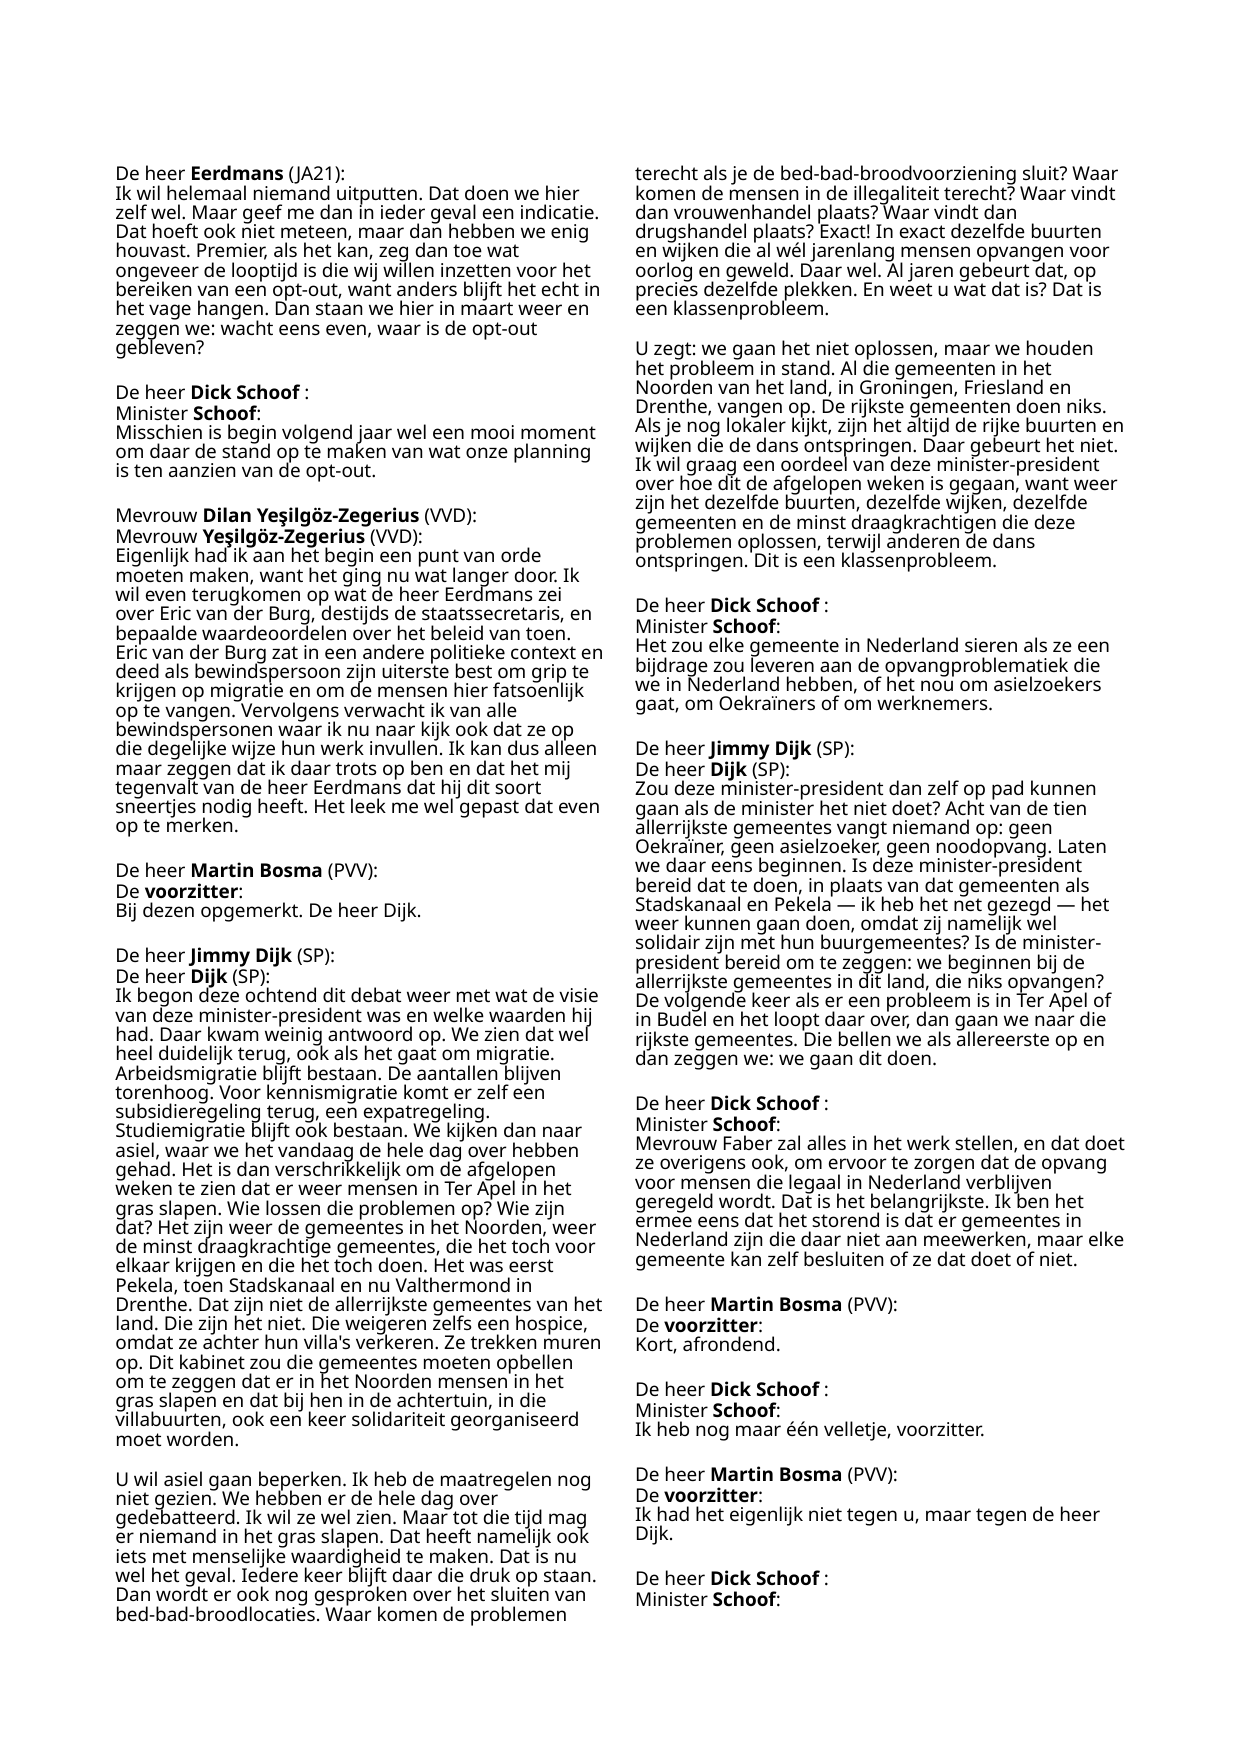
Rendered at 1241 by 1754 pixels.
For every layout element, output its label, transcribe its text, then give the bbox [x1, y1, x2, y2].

text De voorzitter: [115, 883, 605, 902]
text De heer Dick Schoof : [635, 1376, 1125, 1402]
text De heer Jimmy Dijk (SP): [635, 735, 1125, 761]
text Kort, afrondend. [635, 1336, 1125, 1355]
text De voorzitter: [635, 1487, 1125, 1506]
text Minister Schoof: [635, 1116, 1125, 1135]
text De heer Dick Schoof : [635, 1565, 1125, 1591]
text Minister Schoof: [635, 618, 1125, 637]
text Ik wil helemaal niemand uitputten. Dat doen we hier zelf wel. Maar geef me dan in ieder geval een indicatie. Dat hoeft ook niet meteen, maar dan hebben we enig houvast. Premier, als het kan, zeg dan toe wat ongeveer de looptijd is die wij willen inzetten voor het bereiken van een opt-out, want anders blijft het echt in het vage hangen. Dan staan we hier in maart weer en zeggen we: wacht eens even, waar is de opt-out gebleven? [115, 184, 605, 358]
text Bij dezen opgemerkt. De heer Dijk. [115, 902, 605, 922]
text Minister Schoof: [115, 404, 605, 424]
text Misschien is begin volgend jaar wel een mooi moment om daar de stand op te maken van wat onze planning is ten aanzien van de opt-out. [115, 424, 605, 482]
text De heer Dick Schoof : [635, 1090, 1125, 1116]
text Ik heb nog maar één velletje, voorzitter. [635, 1421, 1125, 1440]
text De heer Martin Bosma (PVV): [115, 857, 605, 883]
text De heer Eerdmans (JA21): [115, 165, 605, 184]
text De heer Martin Bosma (PVV): [635, 1291, 1125, 1317]
text Mevrouw Faber zal alles in het werk stellen, en dat doet ze overigens ook, om ervoor te zorgen dat de opvang voor mensen die legaal in Nederland verblijven geregeld wordt. Dat is het belangrijkste. Ik ben het ermee eens dat het storend is dat er gemeentes in Nederland zijn die daar niet aan meewerken, maar elke gemeente kan zelf besluiten of ze dat doet of niet. [635, 1135, 1125, 1270]
text Minister Schoof: [635, 1402, 1125, 1421]
text Zou deze minister-president dan zelf op pad kunnen gaan als de minister het niet doet? Acht van de tien allerrijkste gemeentes vangt niemand op: geen Oekraïner, geen asielzoeker, geen noodopvang. Laten we daar eens beginnen. Is deze minister-president bereid dat te doen, in plaats van dat gemeenten als Stadskanaal en Pekela — ik heb het net gezegd — het weer kunnen gaan doen, omdat zij namelijk wel solidair zijn met hun buurgemeentes? Is de minister-president bereid om te zeggen: we beginnen bij de allerrijkste gemeentes in dit land, die niks opvangen? De volgende keer als er een probleem is in Ter Apel of in Budel en het loopt daar over, dan gaan we naar die rijkste gemeentes. Die bellen we als allereerste op en dan zeggen we: we gaan dit doen. [635, 780, 1125, 1069]
text U wil asiel gaan beperken. Ik heb de maatregelen nog niet gezien. We hebben er de hele dag over gedebatteerd. Ik wil ze wel zien. Maar tot die tijd mag er niemand in het gras slapen. Dat heeft namelijk ook iets met menselijke waardigheid te maken. Dat is nu wel het geval. Iedere keer blijft daar die druk op staan. Dan wordt er ook nog gesproken over het sluiten van bed-bad-broodlocaties. Waar komen de problemen [115, 1471, 605, 1625]
text De heer Martin Bosma (PVV): [635, 1461, 1125, 1487]
text Het zou elke gemeente in Nederland sieren als ze een bijdrage zou leveren aan de opvangproblematiek die we in Nederland hebben, of het nou om asielzoekers gaat, om Oekraïners of om werknemers. [635, 637, 1125, 714]
text De heer Jimmy Dijk (SP): [115, 942, 605, 968]
text U zegt: we gaan het niet oplossen, maar we houden het probleem in stand. Al die gemeenten in het Noorden van het land, in Groningen, Friesland en Drenthe, vangen op. De rijkste gemeenten doen niks. Als je nog lokaler kijkt, zijn het altijd de rijke buurten en wijken die de dans ontspringen. Daar gebeurt het niet. Ik wil graag een oordeel van deze minister-president over hoe dit de afgelopen weken is gegaan, want weer zijn het dezelfde buurten, dezelfde wijken, dezelfde gemeenten en de minst draagkrachtigen die deze problemen oplossen, terwijl anderen de dans ontspringen. Dit is een klassenprobleem. [635, 340, 1125, 571]
text De heer Dick Schoof : [635, 592, 1125, 618]
text terecht als je de bed-bad-broodvoorziening sluit? Waar komen de mensen in de illegaliteit terecht? Waar vindt dan vrouwenhandel plaats? Waar vindt dan drugshandel plaats? Exact! In exact dezelfde buurten en wijken die al wél jarenlang mensen opvangen voor oorlog en geweld. Daar wel. Al jaren gebeurt dat, op precies dezelfde plekken. En weet u wat dat is? Dat is een klassenprobleem. [635, 165, 1125, 319]
text Mevrouw Dilan Yeşilgöz-Zegerius (VVD): [115, 502, 605, 528]
text Minister Schoof: [635, 1591, 1125, 1610]
text Ik begon deze ochtend dit debat weer met wat de visie van deze minister-president was en welke waarden hij had. Daar kwam weinig antwoord op. We zien dat wel heel duidelijk terug, ook als het gaat om migratie. Arbeidsmigratie blijft bestaan. De aantallen blijven torenhoog. Voor kennismigratie komt er zelf een subsidieregeling terug, een expatregeling. Studiemigratie blijft ook bestaan. We kijken dan naar asiel, waar we het vandaag de hele dag over hebben gehad. Het is dan verschrikkelijk om de afgelopen weken te zien dat er weer mensen in Ter Apel in het gras slapen. Wie lossen die problemen op? Wie zijn dat? Het zijn weer de gemeentes in het Noorden, weer de minst draagkrachtige gemeentes, die het toch voor elkaar krijgen en die het toch doen. Het was eerst Pekela, toen Stadskanaal en nu Valthermond in Drenthe. Dat zijn niet de allerrijkste gemeentes van het land. Die zijn het niet. Die weigeren zelfs een hospice, omdat ze achter hun villa's verkeren. Ze trekken muren op. Dit kabinet zou die gemeentes moeten opbellen om te zeggen dat er in het Noorden mensen in het gras slapen en dat bij hen in de achtertuin, in die villabuurten, ook een keer solidariteit georganiseerd moet worden. [115, 987, 605, 1450]
text Eigenlijk had ik aan het begin een punt van orde moeten maken, want het ging nu wat langer door. Ik wil even terugkomen op wat de heer Eerdmans zei over Eric van der Burg, destijds de staatssecretaris, en bepaalde waardeoordelen over het beleid van toen. Eric van der Burg zat in een andere politieke context en deed als bewindspersoon zijn uiterste best om grip te krijgen op migratie en om de mensen hier fatsoenlijk op te vangen. Vervolgens verwacht ik van alle bewindspersonen waar ik nu naar kijk ook dat ze op die degelijke wijze hun werk invullen. Ik kan dus alleen maar zeggen dat ik daar trots op ben en dat het mij tegenvalt van de heer Eerdmans dat hij dit soort sneertjes nodig heeft. Het leek me wel gepast dat even op te merken. [115, 547, 605, 837]
text De heer Dijk (SP): [635, 761, 1125, 780]
text De heer Dick Schoof : [115, 379, 605, 404]
text Ik had het eigenlijk niet tegen u, maar tegen de heer Dijk. [635, 1506, 1125, 1544]
text De voorzitter: [635, 1317, 1125, 1336]
text De heer Dijk (SP): [115, 968, 605, 987]
text Mevrouw Yeşilgöz-Zegerius (VVD): [115, 528, 605, 547]
